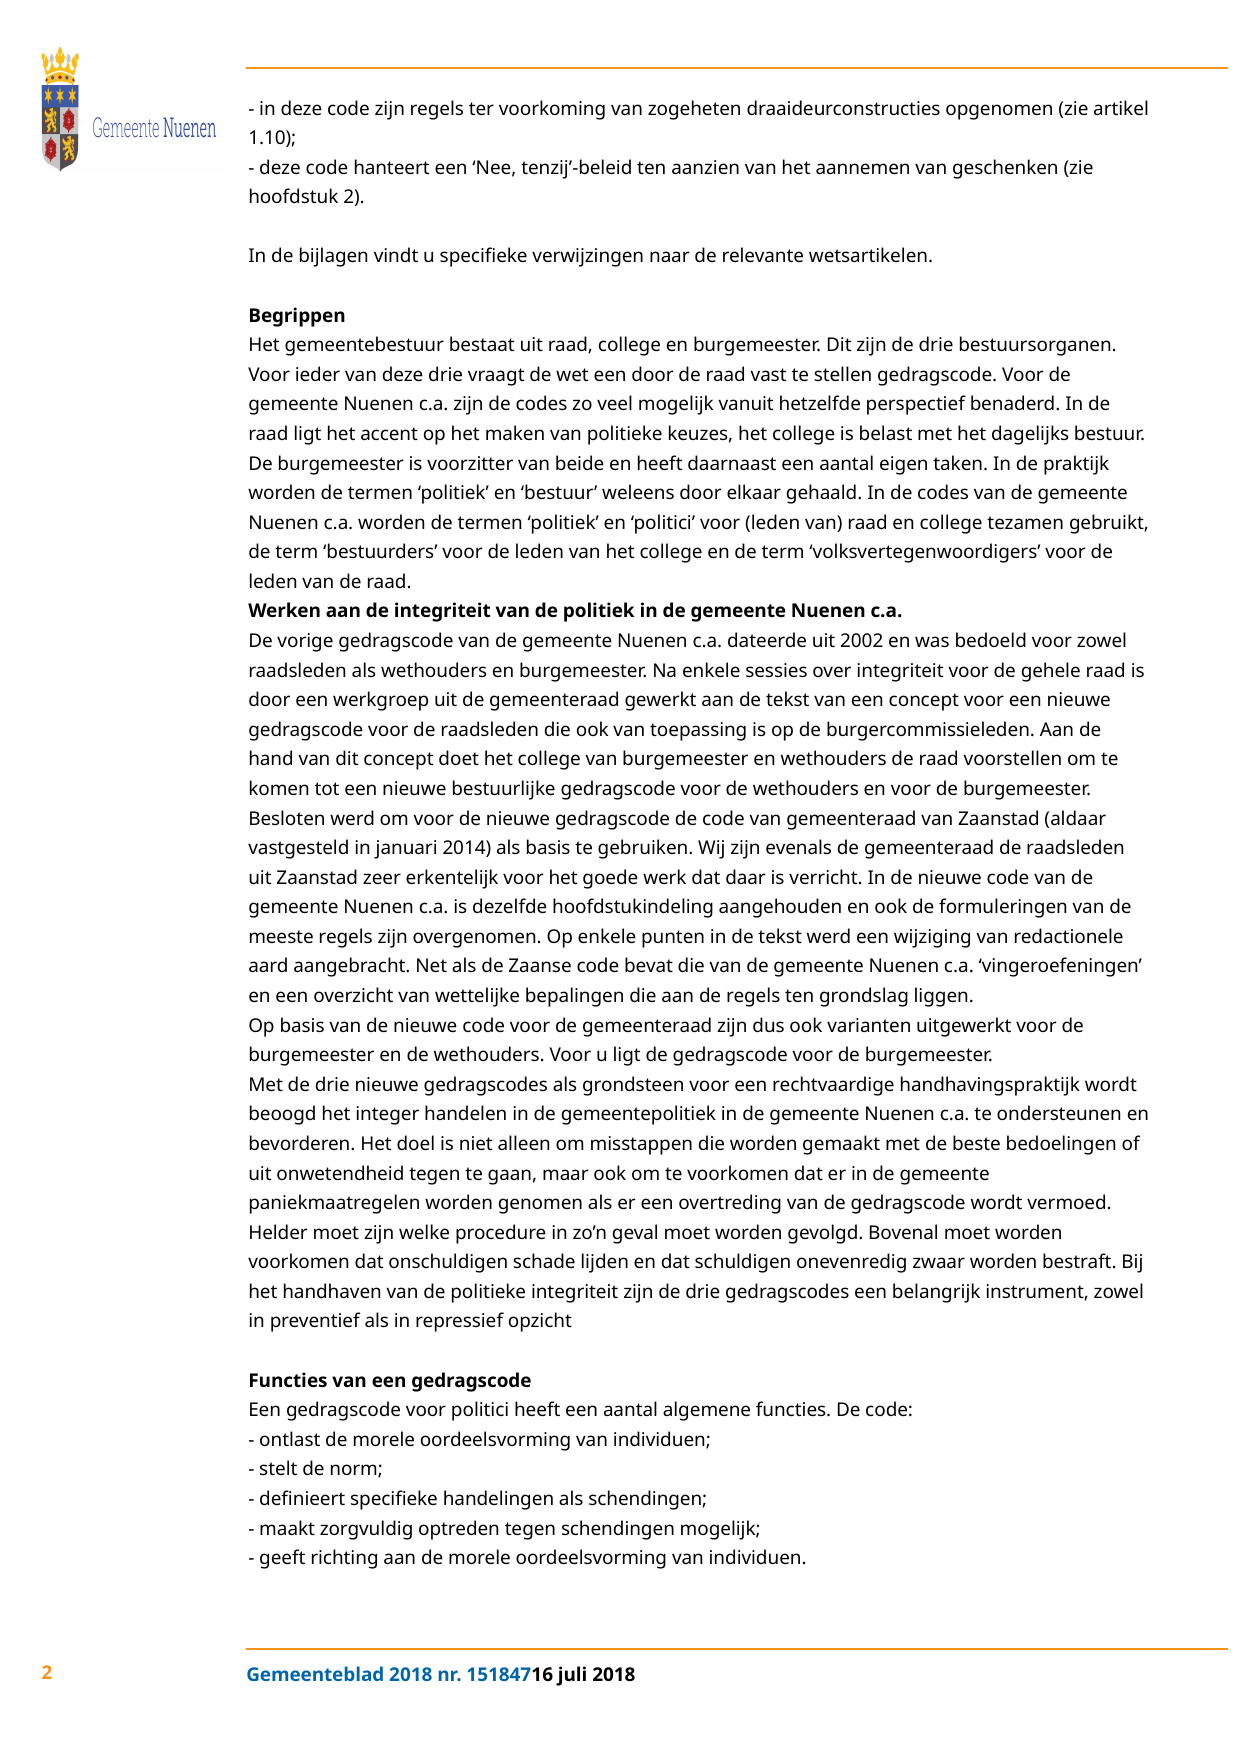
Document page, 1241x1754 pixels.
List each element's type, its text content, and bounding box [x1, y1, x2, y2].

text Werken aan de integriteit van de politiek in de gemeente Nuenen c.a. [248, 598, 1152, 623]
text - in deze code zijn regels ter voorkoming van zogeheten draaideurconstructies opgenomen (zie artikel 1.10); [248, 95, 1152, 150]
text Met de drie nieuwe gedragscodes als grondsteen voor een rechtvaardige handhavingspraktijk wordt beoogd het integer handelen in de gemeentepolitiek in de gemeente Nuenen c.a. te ondersteunen en bevorderen. Het doel is niet alleen om misstappen die worden gemaakt met de beste bedoelingen of uit onwetendheid tegen te gaan, maar ook om te voorkomen dat er in de gemeente paniekmaatregelen worden genomen als er een overtreding van de gedragscode wordt vermoed. Helder moet zijn welke procedure in zo’n geval moet worden gevolgd. Bovenal moet worden voorkomen dat onschuldigen schade lijden en dat schuldigen onevenredig zwaar worden bestraft. Bij het handhaven van de politieke integriteit zijn de drie gedragscodes een belangrijk instrument, zowel in preventief als in repressief opzicht [248, 1071, 1152, 1333]
text Een gedragscode voor politici heeft een aantal algemene functies. De code: [248, 1396, 1152, 1422]
text - stelt de norm; [248, 1456, 1152, 1481]
text - ontlast de morele oordeelsvorming van individuen; [248, 1426, 1152, 1452]
text Begrippen [248, 302, 1152, 328]
text Besloten werd om voor de nieuwe gedragscode de code van gemeenteraad van Zaanstad (aldaar vastgesteld in januari 2014) als basis te gebruiken. Wij zijn evenals de gemeenteraad de raadsleden uit Zaanstad zeer erkentelijk voor het goede werk dat daar is verricht. In de nieuwe code van de gemeente Nuenen c.a. is dezelfde hoofdstukindeling aangehouden en ook de formuleringen van de meeste regels zijn overgenomen. Op enkele punten in de tekst werd een wijziging van redactionele aard aangebracht. Net als de Zaanse code bevat die van de gemeente Nuenen c.a. ‘vingeroefeningen’ en een overzicht van wettelijke bepalingen die aan de regels ten grondslag liggen. [248, 805, 1152, 1008]
text In de bijlagen vindt u specifieke verwijzingen naar de relevante wetsartikelen. [248, 243, 1152, 268]
text - deze code hanteert een ‘Nee, tenzij’-beleid ten aanzien van het aannemen van geschenken (zie hoofdstuk 2). [248, 154, 1152, 209]
text Het gemeentebestuur bestaat uit raad, college en burgemeester. Dit zijn de drie bestuursorganen. Voor ieder van deze drie vraagt de wet een door de raad vast te stellen gedragscode. Voor de gemeente Nuenen c.a. zijn de codes zo veel mogelijk vanuit hetzelfde perspectief benaderd. In de raad ligt het accent op het maken van politieke keuzes, het college is belast met het dagelijks bestuur. De burgemeester is voorzitter van beide en heeft daarnaast een aantal eigen taken. In de praktijk worden de termen ‘politiek’ en ‘bestuur’ weleens door elkaar gehaald. In de codes van de gemeente Nuenen c.a. worden de termen ‘politiek’ en ‘politici’ voor (leden van) raad en college tezamen gebruikt, de term ‘bestuurders’ voor de leden van het college en de term ‘volksvertegenwoordigers’ voor de leden van de raad. [248, 331, 1152, 594]
text De vorige gedragscode van de gemeente Nuenen c.a. dateerde uit 2002 en was bedoeld voor zowel raadsleden als wethouders en burgemeester. Na enkele sessies over integriteit voor de gehele raad is door een werkgroep uit de gemeenteraad gewerkt aan de tekst van een concept voor een nieuwe gedragscode voor de raadsleden die ook van toepassing is op de burgercommissieleden. Aan de hand van dit concept doet het college van burgemeester en wethouders de raad voorstellen om te komen tot een nieuwe bestuurlijke gedragscode voor de wethouders en voor de burgemeester. [248, 627, 1152, 801]
text Op basis van de nieuwe code voor de gemeenteraad zijn dus ook varianten uitgewerkt voor de burgemeester en de wethouders. Voor u ligt de gedragscode voor de burgemeester. [248, 1012, 1152, 1067]
picture [41, 47, 231, 172]
text - definieert specifieke handelingen als schendingen; [248, 1485, 1152, 1511]
text Functies van een gedragscode [248, 1367, 1152, 1393]
text - geeft richting aan de morele oordeelsvorming van individuen. [248, 1544, 1152, 1570]
text - maakt zorgvuldig optreden tegen schendingen mogelijk; [248, 1515, 1152, 1541]
